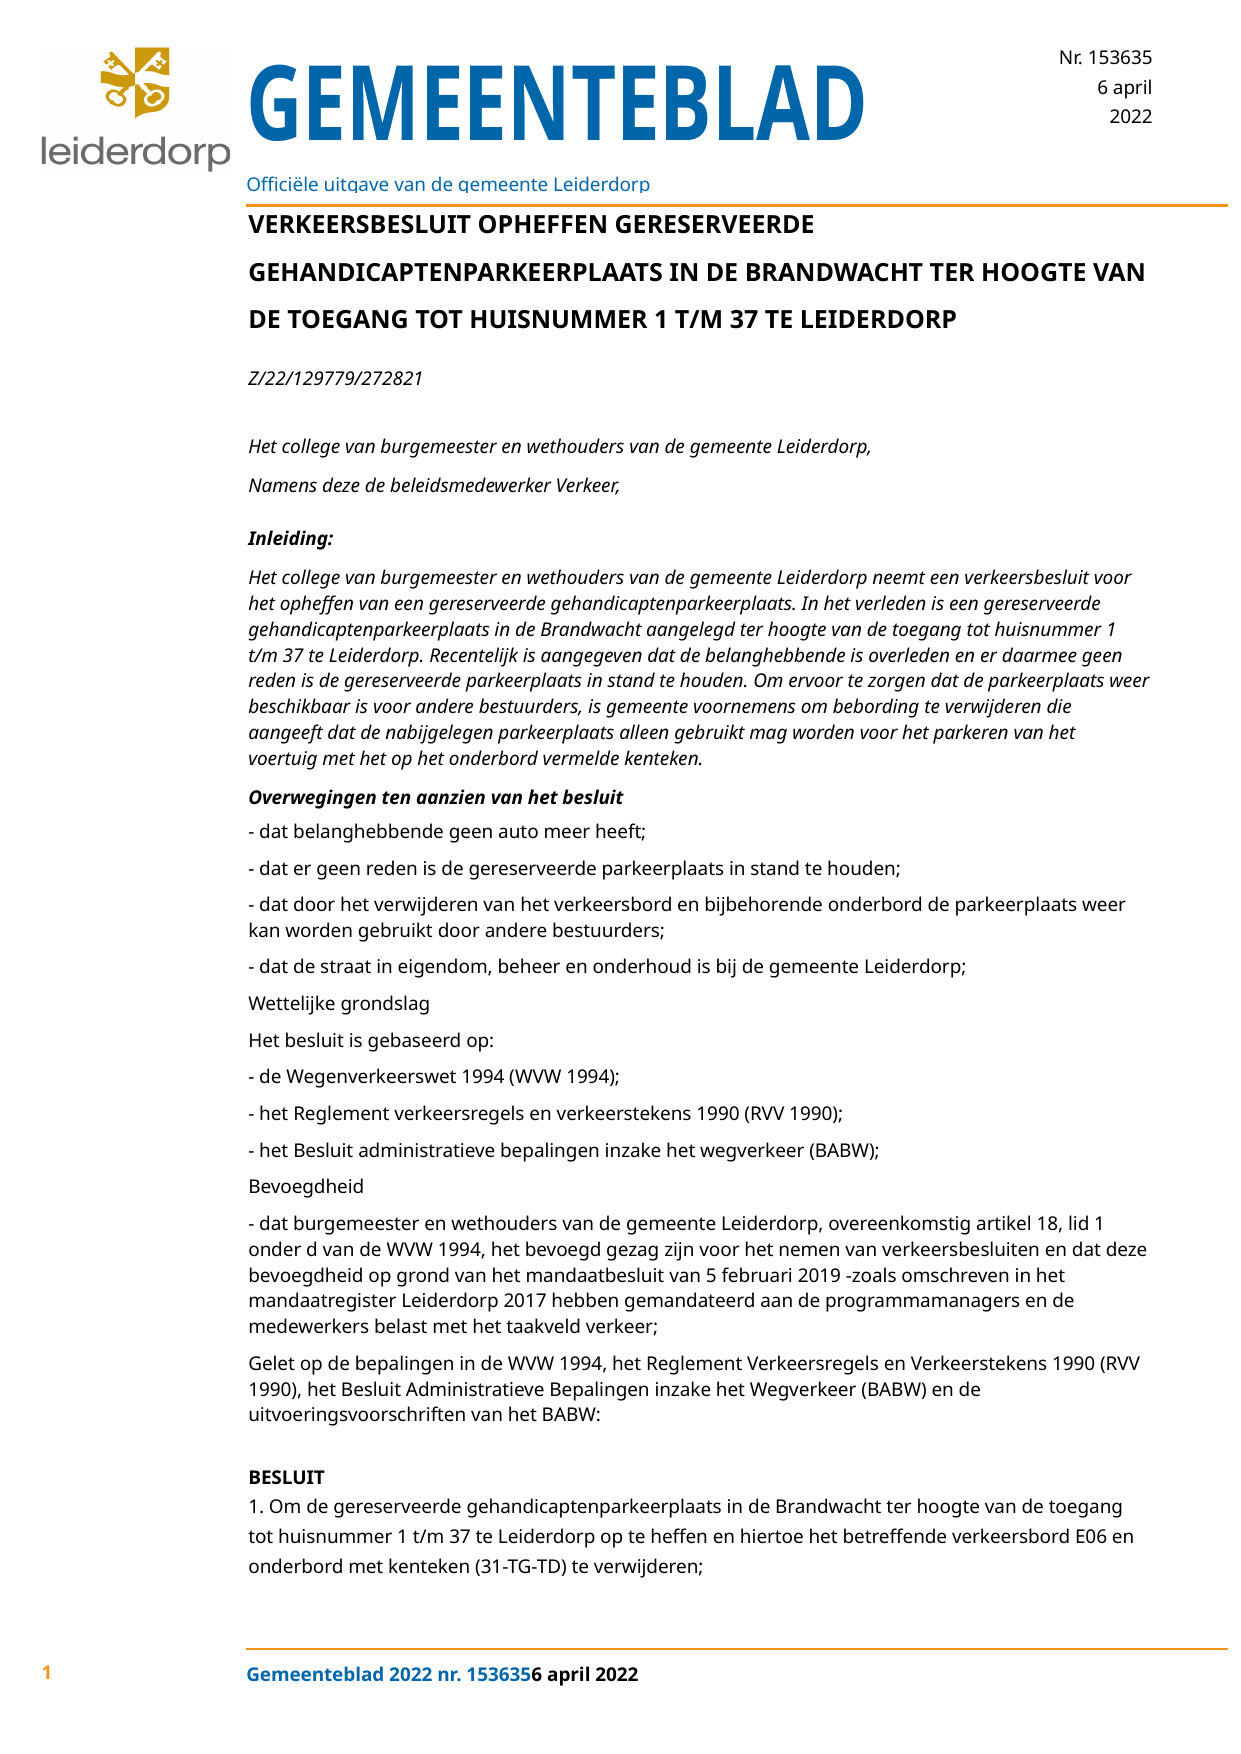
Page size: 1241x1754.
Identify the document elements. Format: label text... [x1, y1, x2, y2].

text Bevoegdheid [248, 1174, 1152, 1199]
text - dat door het verwijderen van het verkeersbord en bijbehorende onderbord de parkeerplaats weer kan worden gebruikt door andere bestuurders; [248, 891, 1152, 943]
text Z/22/129779/272821 [248, 366, 1152, 391]
text Overwegingen ten aanzien van het besluit [248, 784, 1152, 810]
text - dat er geen reden is de gereserveerde parkeerplaats in stand te houden; [248, 855, 1152, 880]
text Het college van burgemeester en wethouders van de gemeente Leiderdorp, [248, 433, 1152, 459]
text - dat burgemeester en wethouders van de gemeente Leiderdorp, overeenkomstig artikel 18, lid 1 onder d van de WVW 1994, het bevoegd gezag zijn voor het nemen van verkeersbesluiten en dat deze bevoegdheid op grond van het mandaatbesluit van 5 februari 2019 -zoals omschreven in het mandaatregister Leiderdorp 2017 hebben gemandateerd aan de programmamanagers en de medewerkers belast met het taakveld verkeer; [248, 1210, 1152, 1339]
text - het Besluit administratieve bepalingen inzake het wegverkeer (BABW); [248, 1137, 1152, 1163]
text Inleiding: [248, 525, 1152, 551]
text - de Wegenverkeerswet 1994 (WVW 1994); [248, 1064, 1152, 1089]
text Het besluit is gebaseerd op: [248, 1027, 1152, 1053]
text Namens deze de beleidsmedewerker Verkeer, [248, 472, 1152, 498]
text 1. Om de gereserveerde gehandicaptenparkeerplaats in de Brandwacht ter hoogte van de toegang tot huisnummer 1 t/m 37 te Leiderdorp op te heffen en hiertoe het betreffende verkeersbord E06 en onderbord met kenteken (31-TG-TD) te verwijderen; [248, 1494, 1152, 1579]
text - dat belanghebbende geen auto meer heeft; [248, 818, 1152, 844]
text - het Reglement verkeersregels en verkeerstekens 1990 (RVV 1990); [248, 1100, 1152, 1126]
text Wettelijke grondslag [248, 990, 1152, 1016]
text VERKEERSBESLUIT OPHEFFEN GERESERVEERDE GEHANDICAPTENPARKEERPLAATS IN DE BRANDWACHT TER HOOGTE VAN DE TOEGANG TOT HUISNUMMER 1 T/M 37 TE LEIDERDORP [248, 207, 1152, 336]
text BESLUIT [248, 1464, 1152, 1490]
text - dat de straat in eigendom, beheer en onderhoud is bij de gemeente Leiderdorp; [248, 954, 1152, 979]
text Gelet op de bepalingen in de WVW 1994, het Reglement Verkeersregels en Verkeerstekens 1990 (RVV 1990), het Besluit Administratieve Bepalingen inzake het Wegverkeer (BABW) en de uitvoeringsvoorschriften van het BABW: [248, 1350, 1152, 1427]
picture [41, 47, 231, 172]
text Het college van burgemeester en wethouders van de gemeente Leiderdorp neemt een verkeersbesluit voor het opheffen van een gereserveerde gehandicaptenparkeerplaats. In het verleden is een gereserveerde gehandicaptenparkeerplaats in de Brandwacht aangelegd ter hoogte van de toegang tot huisnummer 1 t/m 37 te Leiderdorp. Recentelijk is aangegeven dat de belanghebbende is overleden en er daarmee geen reden is de gereserveerde parkeerplaats in stand te houden. Om ervoor te zorgen dat de parkeerplaats weer beschikbaar is voor andere bestuurders, is gemeente voornemens om bebording te verwijderen die aangeeft dat de nabijgelegen parkeerplaats alleen gebruikt mag worden voor het parkeren van het voertuig met het op het onderbord vermelde kenteken. [248, 564, 1152, 770]
